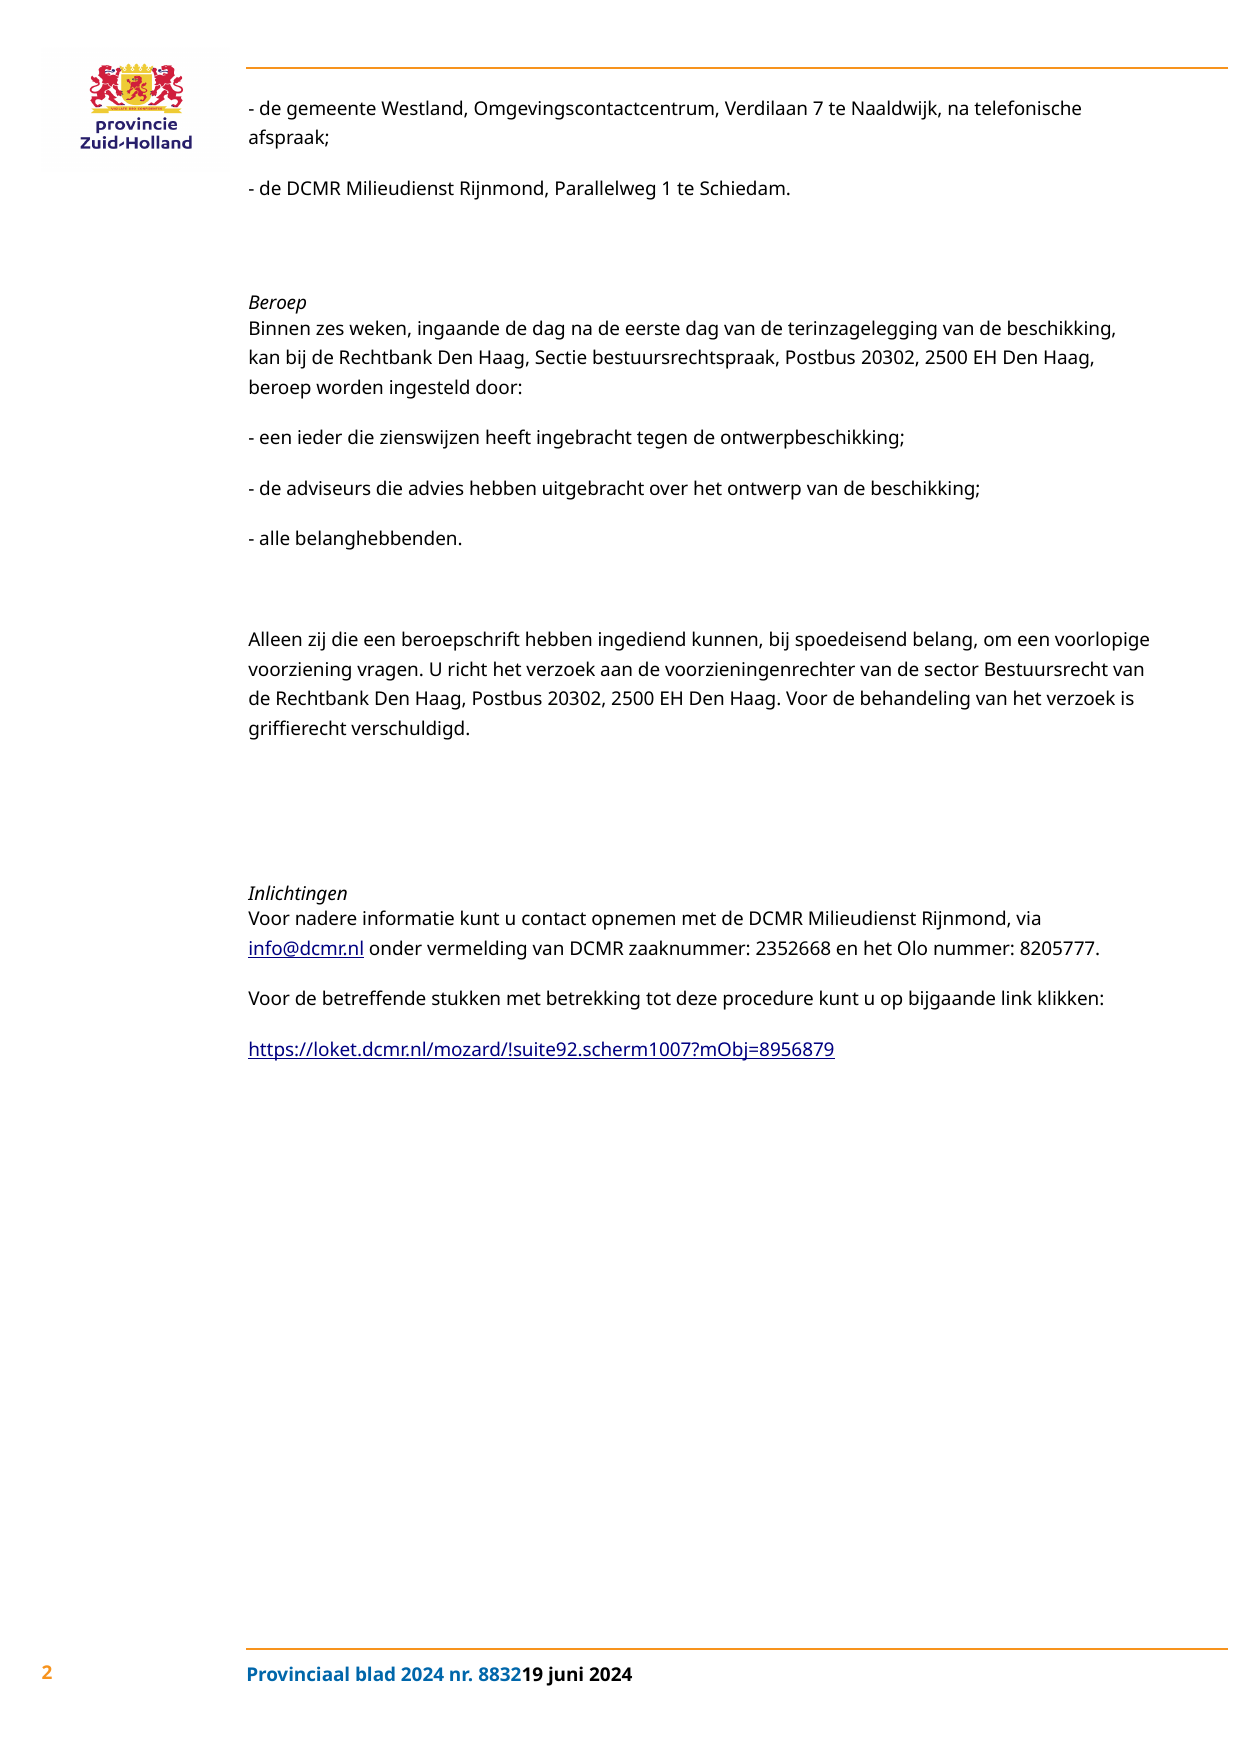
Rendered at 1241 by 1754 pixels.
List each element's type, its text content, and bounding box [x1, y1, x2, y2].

text - een ieder die zienswijzen heeft ingebracht tegen de ontwerpbeschikking; [248, 424, 1152, 450]
text - de adviseurs die advies hebben uitgebracht over het ontwerp van de beschikking; [248, 475, 1152, 501]
text - de gemeente Westland, Omgevingscontactcentrum, Verdilaan 7 te Naaldwijk, na telefonische afspraak; [248, 95, 1152, 150]
text https://loket.dcmr.nl/mozard/!suite92.scherm1007?mObj=8956879 [248, 1036, 1152, 1062]
text - de DCMR Milieudienst Rijnmond, Parallelweg 1 te Schiedam. [248, 175, 1152, 201]
picture [41, 47, 231, 172]
text Voor de betreffende stukken met betrekking tot deze procedure kunt u op bijgaande link klikken: [248, 985, 1152, 1011]
text Inlichtingen [248, 880, 1152, 905]
text - alle belanghebbenden. [248, 525, 1152, 551]
text Alleen zij die een beroepschrift hebben ingediend kunnen, bij spoedeisend belang, om een voorlopige voorziening vragen. U richt het verzoek aan de voorzieningenrechter van de sector Bestuursrecht van de Rechtbank Den Haag, Postbus 20302, 2500 EH Den Haag. Voor de behandeling van het verzoek is griffierecht verschuldigd. [248, 626, 1152, 741]
text Beroep [248, 289, 1152, 315]
text Voor nadere informatie kunt u contact opnemen met de DCMR Milieudienst Rijnmond, via info@dcmr.nl onder vermelding van DCMR zaaknummer: 2352668 en het Olo nummer: 8205777. [248, 905, 1152, 961]
text Binnen zes weken, ingaande de dag na de eerste dag van de terinzagelegging van de beschikking, kan bij de Rechtbank Den Haag, Sectie bestuursrechtspraak, Postbus 20302, 2500 EH Den Haag, beroep worden ingesteld door: [248, 315, 1152, 400]
